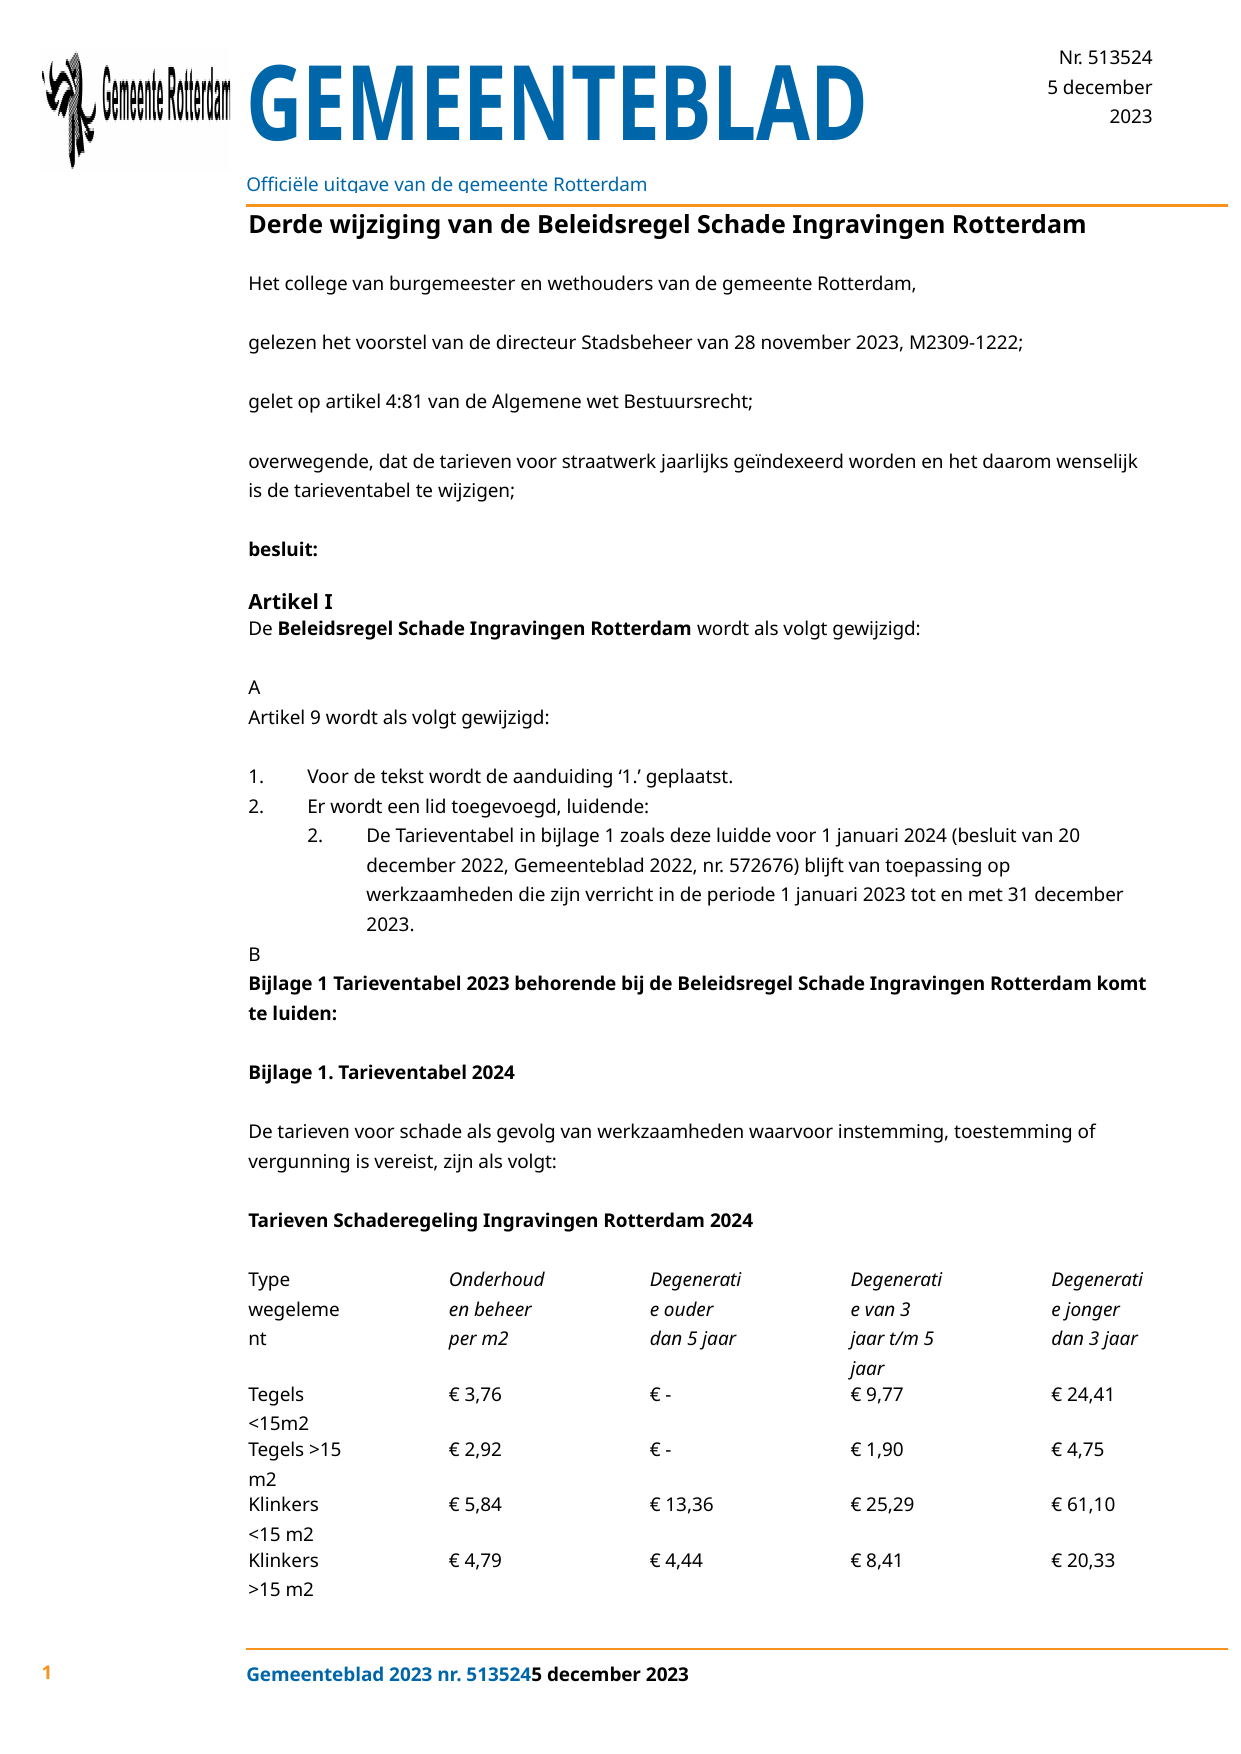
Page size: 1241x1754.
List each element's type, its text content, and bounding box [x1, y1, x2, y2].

text De tarieven voor schade als gevolg van werkzaamheden waarvoor instemming, toestemming of vergunning is vereist, zijn als volgt: [248, 1118, 1152, 1174]
text A [248, 674, 1152, 700]
table_header Onderhoud en beheer per m2 [449, 1266, 549, 1381]
text gelet op artikel 4:81 van de Algemene wet Bestuursrecht; [248, 389, 1152, 414]
table_cell [750, 1436, 850, 1491]
table_cell € 2,92 [449, 1436, 549, 1491]
table_cell [951, 1491, 1051, 1547]
table_cell € 4,44 [650, 1547, 750, 1602]
text Derde wijziging van de Beleidsregel Schade Ingravingen Rotterdam [248, 207, 1152, 241]
table_cell € 24,41 [1051, 1381, 1152, 1436]
list Er wordt een lid toegevoegd, luidende: [248, 793, 1152, 819]
text De Beleidsregel Schade Ingravingen Rotterdam wordt als volgt gewijzigd: [248, 615, 1152, 641]
table_cell € 61,10 [1051, 1491, 1152, 1547]
table_cell € 20,33 [1051, 1547, 1152, 1602]
table_cell [348, 1547, 449, 1602]
table_header [549, 1266, 649, 1381]
list Voor de tekst wordt de aanduiding ‘1.’ geplaatst. [248, 763, 1152, 789]
table_cell [951, 1381, 1051, 1436]
table_cell [549, 1547, 649, 1602]
table_cell Klinkers >15 m2 [248, 1547, 348, 1602]
table_cell € 5,84 [449, 1491, 549, 1547]
table_cell € 13,36 [650, 1491, 750, 1547]
table_cell [549, 1381, 649, 1436]
table_cell Klinkers <15 m2 [248, 1491, 348, 1547]
text besluit: [248, 537, 1152, 562]
table_cell [549, 1491, 649, 1547]
text overwegende, dat de tarieven voor straatwerk jaarlijks geïndexeerd worden en het daarom wenselijk is de tarieventabel te wijzigen; [248, 448, 1152, 503]
table_cell € - [650, 1381, 750, 1436]
list De Tarieventabel in bijlage 1 zoals deze luidde voor 1 januari 2024 (besluit van 20 december 2022, Gemeenteblad 2022, nr. 572676) blijft van toepassing op werkzaamheden die zijn verricht in de periode 1 januari 2023 tot en met 31 december 2023. [307, 822, 1152, 937]
picture [41, 47, 231, 172]
table_cell € 9,77 [850, 1381, 951, 1436]
text Bijlage 1. Tarieventabel 2024 [248, 1059, 1152, 1085]
table_cell [750, 1491, 850, 1547]
table_cell Tegels <15m2 [248, 1381, 348, 1436]
table_cell € - [650, 1436, 750, 1491]
table_header [951, 1266, 1051, 1381]
text Artikel 9 wordt als volgt gewijzigd: [248, 704, 1152, 730]
text Bijlage 1 Tarieventabel 2023 behorende bij de Beleidsregel Schade Ingravingen Rotterdam komt te luiden: [248, 970, 1152, 1026]
table_cell € 3,76 [449, 1381, 549, 1436]
table_cell [348, 1491, 449, 1547]
table_header Degeneratie van 3 jaar t/m 5 jaar [850, 1266, 951, 1381]
table_cell [951, 1547, 1051, 1602]
table_cell € 8,41 [850, 1547, 951, 1602]
table_header Degeneratie jonger dan 3 jaar [1051, 1266, 1152, 1381]
table_cell [750, 1381, 850, 1436]
table_cell [348, 1381, 449, 1436]
table_header Degeneratie ouder dan 5 jaar [650, 1266, 750, 1381]
table_cell [549, 1436, 649, 1491]
table_cell € 4,79 [449, 1547, 549, 1602]
text B [248, 941, 1152, 967]
text Artikel I [248, 587, 1152, 615]
table_cell Tegels >15 m2 [248, 1436, 348, 1491]
text gelezen het voorstel van de directeur Stadsbeheer van 28 november 2023, M2309-1222; [248, 329, 1152, 355]
table_cell € 25,29 [850, 1491, 951, 1547]
table_header [750, 1266, 850, 1381]
table_cell € 4,75 [1051, 1436, 1152, 1491]
table_header [348, 1266, 449, 1381]
text Tarieven Schaderegeling Ingravingen Rotterdam 2024 [248, 1207, 1152, 1233]
text Het college van burgemeester en wethouders van de gemeente Rotterdam, [248, 270, 1152, 296]
table_cell [750, 1547, 850, 1602]
table_cell [951, 1436, 1051, 1491]
table_cell [348, 1436, 449, 1491]
table_header Type wegelement [248, 1266, 348, 1381]
table_cell € 1,90 [850, 1436, 951, 1491]
